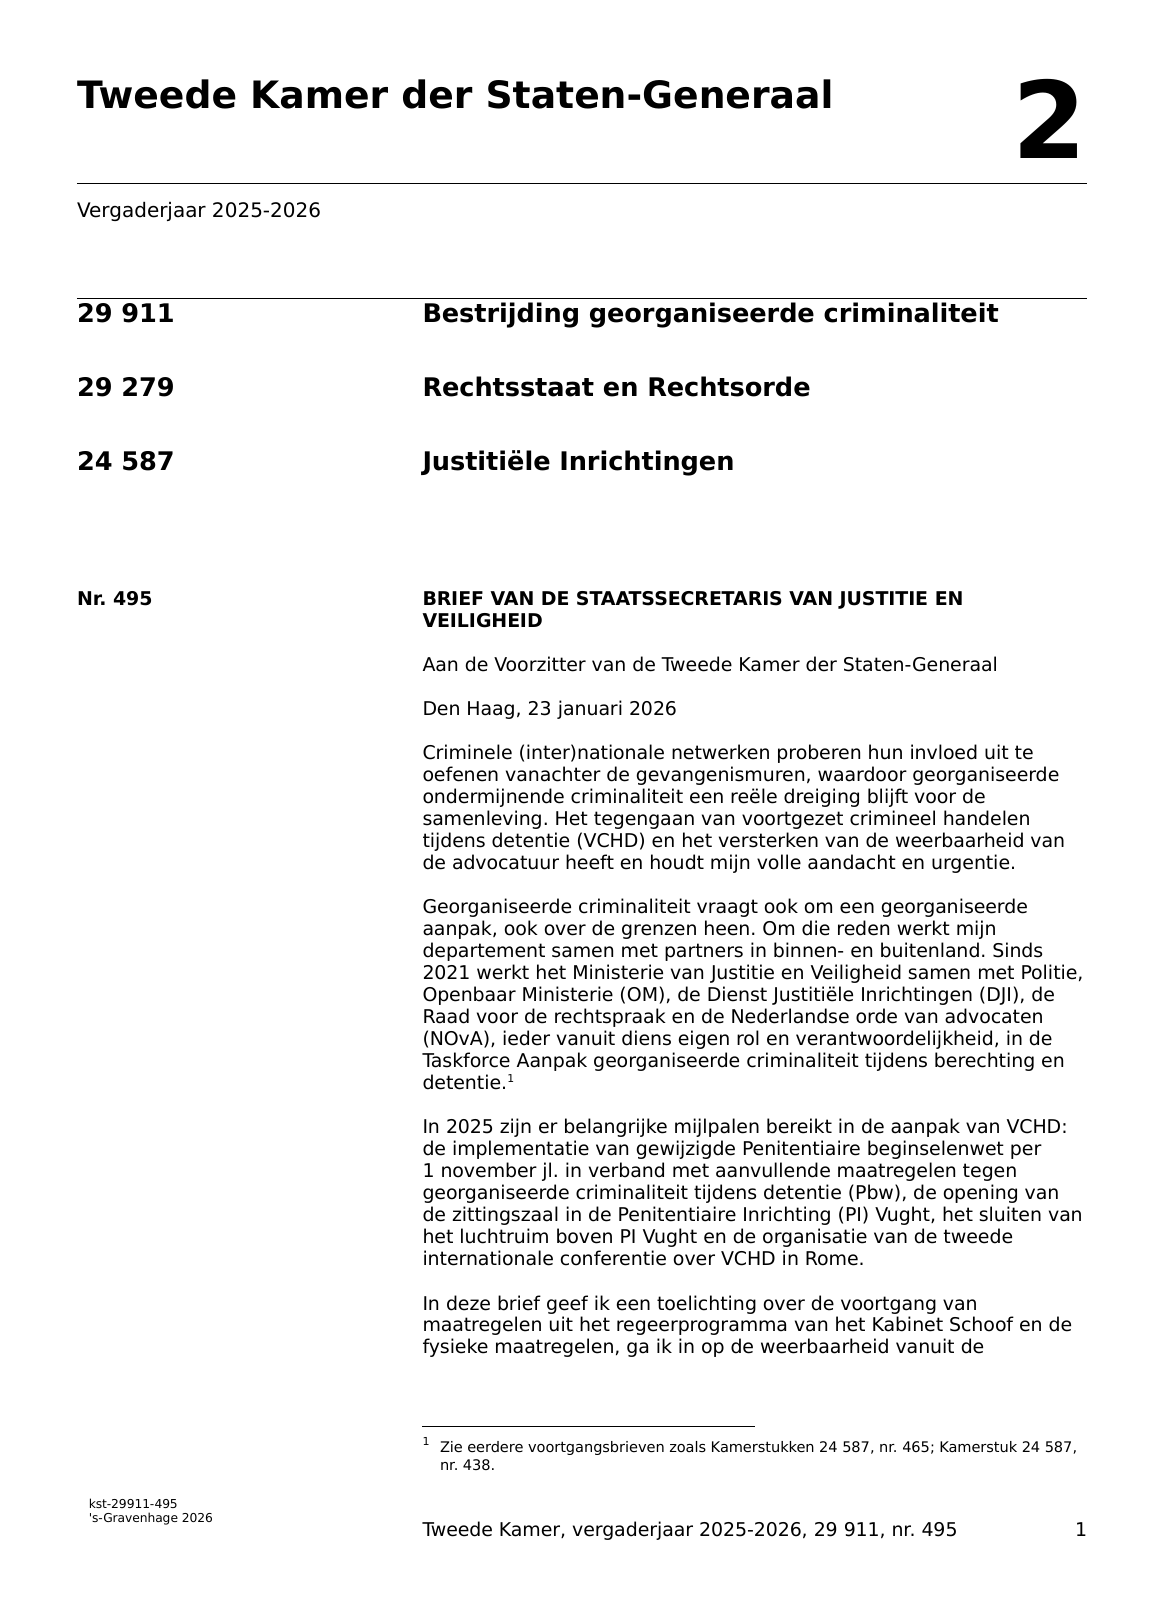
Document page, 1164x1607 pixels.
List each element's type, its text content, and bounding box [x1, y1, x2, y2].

text In 2025 zijn er belangrijke mijlpalen bereikt in de aanpak van VCHD: de implementatie van gewijzigde Penitentiaire beginselenwet per 1 november jl. in verband met aanvullende maatregelen tegen georganiseerde criminaliteit tijdens detentie (Pbw), de opening van de zittingszaal in de Penitentiaire Inrichting (PI) Vught, het sluiten van het luchtruim boven PI Vught en de organisatie van de tweede internationale conferentie over VCHD in Rome. [422, 1116, 1087, 1270]
table_header Tweede Kamer der Staten-Generaal [77, 59, 886, 183]
text Georganiseerde criminaliteit vraagt ook om een georganiseerde aanpak, ook over de grenzen heen. Om die reden werkt mijn departement samen met partners in binnen- en buitenland. Sinds 2021 werkt het Ministerie van Justitie en Veiligheid samen met Politie, Openbaar Ministerie (OM), de Dienst Justitiële Inrichtingen (DJI), de Raad voor de rechtspraak en de Nederlandse orde van advocaten (NOvA), ieder vanuit diens eigen rol en verantwoordelijkheid, in de Taskforce Aanpak georganiseerde criminaliteit tijdens berechting en detentie. [422, 896, 1087, 1094]
text Criminele (inter)nationale netwerken proberen hun invloed uit te oefenen vanachter de gevangenismuren, waardoor georganiseerde ondermijnende criminaliteit een reële dreiging blijft voor de samenleving. Het tegengaan van voortgezet crimineel handelen tijdens detentie (VCHD) en het versterken van de weerbaarheid van de advocatuur heeft en houdt mijn volle aandacht en urgentie. [422, 742, 1087, 874]
subtitle Nr. 495 BRIEF VAN DE STAATSSECRETARIS VAN JUSTITIE EN VEILIGHEID [77, 588, 1087, 632]
text Zie eerdere voortgangsbrieven zoals Kamerstukken 24 587, nr. 465; Kamerstuk 24 587, nr. 438. [422, 1435, 1087, 1474]
text 's-Gravenhage 2026 [88, 1511, 323, 1525]
text Aan de Voorzitter van de Tweede Kamer der Staten-Generaal [422, 654, 1087, 676]
subtitle 29 911 Bestrijding georganiseerde criminaliteit [77, 299, 1087, 329]
text In deze brief geef ik een toelichting over de voortgang van maatregelen uit het regeerprogramma van het Kabinet Schoof en de fysieke maatregelen, ga ik in op de weerbaarheid vanuit de [422, 1292, 1087, 1358]
subtitle 24 587 Justitiële Inrichtingen [77, 447, 1087, 477]
table_cell Vergaderjaar 2025-2026 [77, 184, 1087, 298]
text kst-29911-495 [88, 1497, 323, 1511]
table_header 2 [886, 59, 1087, 183]
subtitle 29 279 Rechtsstaat en Rechtsorde [77, 373, 1087, 403]
text Den Haag, 23 januari 2026 [422, 698, 1087, 720]
